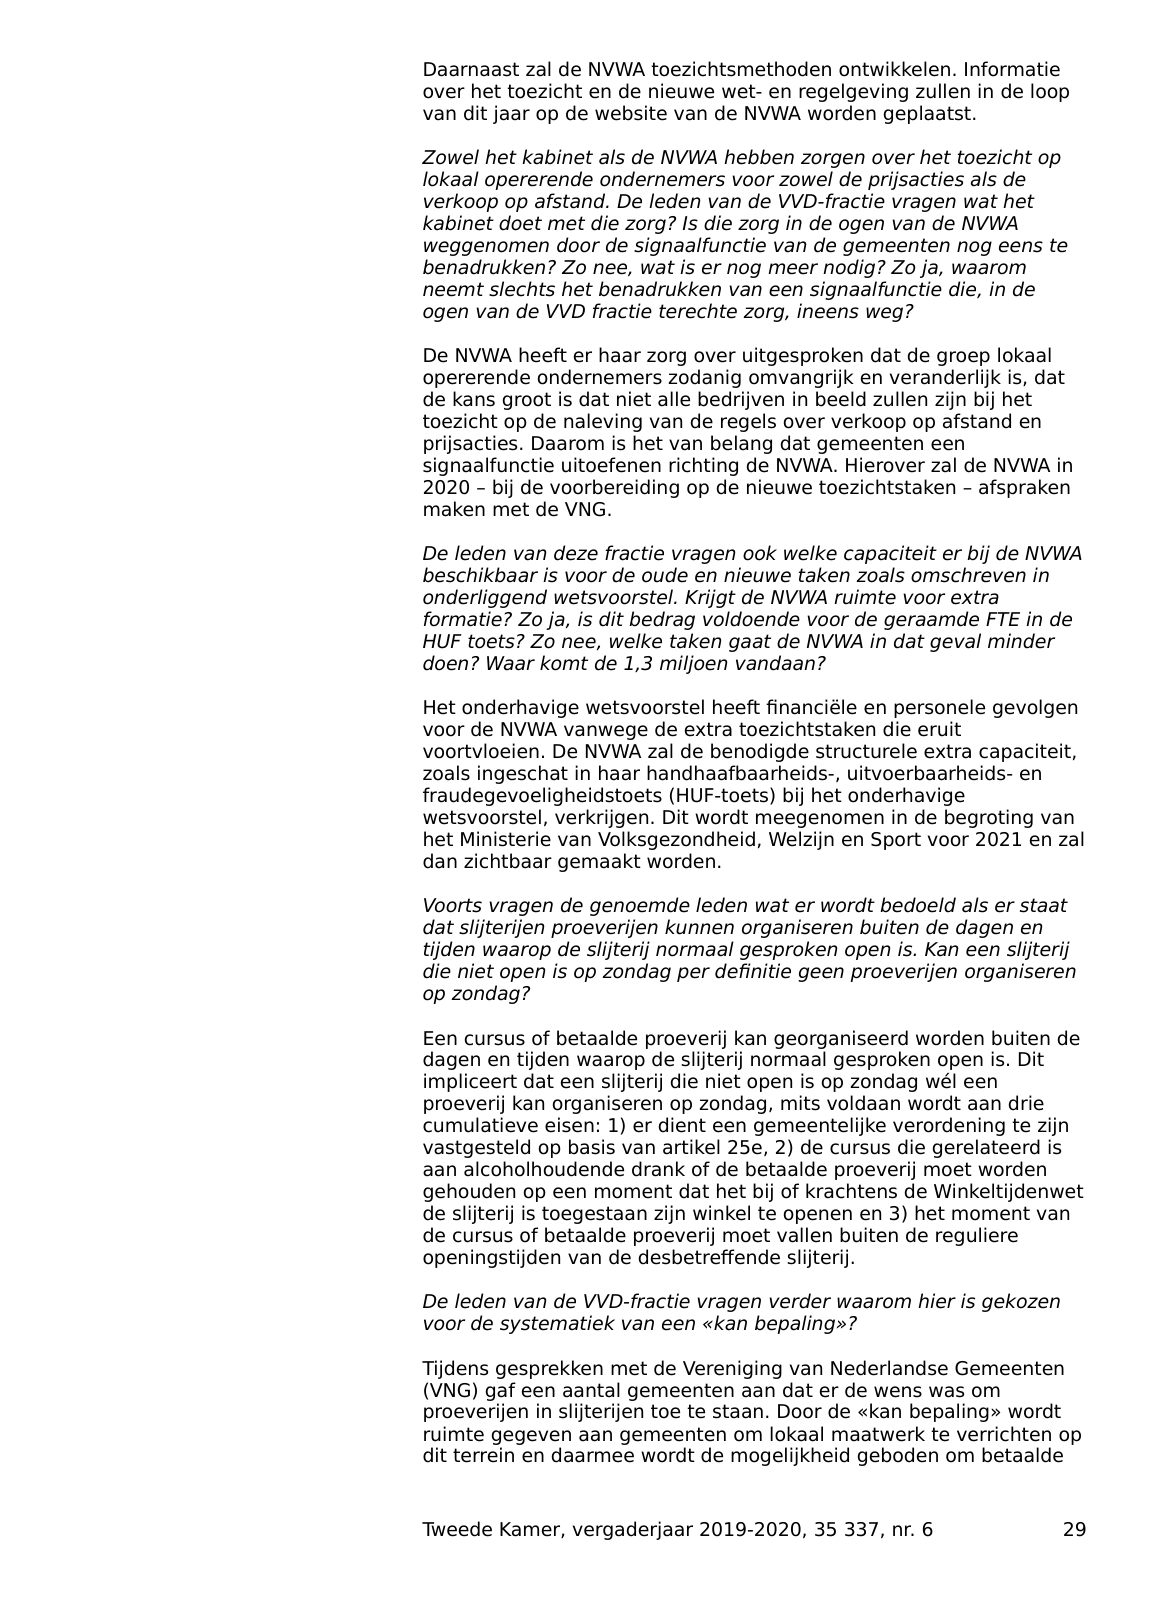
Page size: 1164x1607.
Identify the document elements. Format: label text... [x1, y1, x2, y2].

text Tijdens gesprekken met de Vereniging van Nederlandse Gemeenten (VNG) gaf een aantal gemeenten aan dat er de wens was om proeverijen in slijterijen toe te staan. Door de «kan bepaling» wordt ruimte gegeven aan gemeenten om lokaal maatwerk te verrichten op dit terrein en daarmee wordt de mogelijkheid geboden om betaalde [422, 1357, 1087, 1467]
text Voorts vragen de genoemde leden wat er wordt bedoeld als er staat dat slijterijen proeverijen kunnen organiseren buiten de dagen en tijden waarop de slijterij normaal gesproken open is. Kan een slijterij die niet open is op zondag per definitie geen proeverijen organiseren op zondag? [422, 895, 1087, 1005]
text Zowel het kabinet als de NVWA hebben zorgen over het toezicht op lokaal opererende ondernemers voor zowel de prijsacties als de verkoop op afstand. De leden van de VVD-fractie vragen wat het kabinet doet met die zorg? Is die zorg in de ogen van de NVWA weggenomen door de signaalfunctie van de gemeenten nog eens te benadrukken? Zo nee, wat is er nog meer nodig? Zo ja, waarom neemt slechts het benadrukken van een signaalfunctie die, in de ogen van de VVD fractie terechte zorg, ineens weg? [422, 147, 1087, 323]
text De NVWA heeft er haar zorg over uitgesproken dat de groep lokaal opererende ondernemers zodanig omvangrijk en veranderlijk is, dat de kans groot is dat niet alle bedrijven in beeld zullen zijn bij het toezicht op de naleving van de regels over verkoop op afstand en prijsacties. Daarom is het van belang dat gemeenten een signaalfunctie uitoefenen richting de NVWA. Hierover zal de NVWA in 2020 – bij de voorbereiding op de nieuwe toezichtstaken – afspraken maken met de VNG. [422, 345, 1087, 521]
text Daarnaast zal de NVWA toezichtsmethoden ontwikkelen. Informatie over het toezicht en de nieuwe wet- en regelgeving zullen in de loop van dit jaar op de website van de NVWA worden geplaatst. [422, 59, 1087, 125]
text Het onderhavige wetsvoorstel heeft financiële en personele gevolgen voor de NVWA vanwege de extra toezichtstaken die eruit voortvloeien. De NVWA zal de benodigde structurele extra capaciteit, zoals ingeschat in haar handhaafbaarheids-, uitvoerbaarheids- en fraudegevoeligheidstoets (HUF-toets) bij het onderhavige wetsvoorstel, verkrijgen. Dit wordt meegenomen in de begroting van het Ministerie van Volksgezondheid, Welzijn en Sport voor 2021 en zal dan zichtbaar gemaakt worden. [422, 697, 1087, 873]
text De leden van de VVD-fractie vragen verder waarom hier is gekozen voor de systematiek van een «kan bepaling»? [422, 1291, 1087, 1335]
text Een cursus of betaalde proeverij kan georganiseerd worden buiten de dagen en tijden waarop de slijterij normaal gesproken open is. Dit impliceert dat een slijterij die niet open is op zondag wél een proeverij kan organiseren op zondag, mits voldaan wordt aan drie cumulatieve eisen: 1) er dient een gemeentelijke verordening te zijn vastgesteld op basis van artikel 25e, 2) de cursus die gerelateerd is aan alcoholhoudende drank of de betaalde proeverij moet worden gehouden op een moment dat het bij of krachtens de Winkeltijdenwet de slijterij is toegestaan zijn winkel te openen en 3) het moment van de cursus of betaalde proeverij moet vallen buiten de reguliere openingstijden van de desbetreffende slijterij. [422, 1027, 1087, 1269]
text De leden van deze fractie vragen ook welke capaciteit er bij de NVWA beschikbaar is voor de oude en nieuwe taken zoals omschreven in onderliggend wetsvoorstel. Krijgt de NVWA ruimte voor extra formatie? Zo ja, is dit bedrag voldoende voor de geraamde FTE in de HUF toets? Zo nee, welke taken gaat de NVWA in dat geval minder doen? Waar komt de 1,3 miljoen vandaan? [422, 543, 1087, 675]
